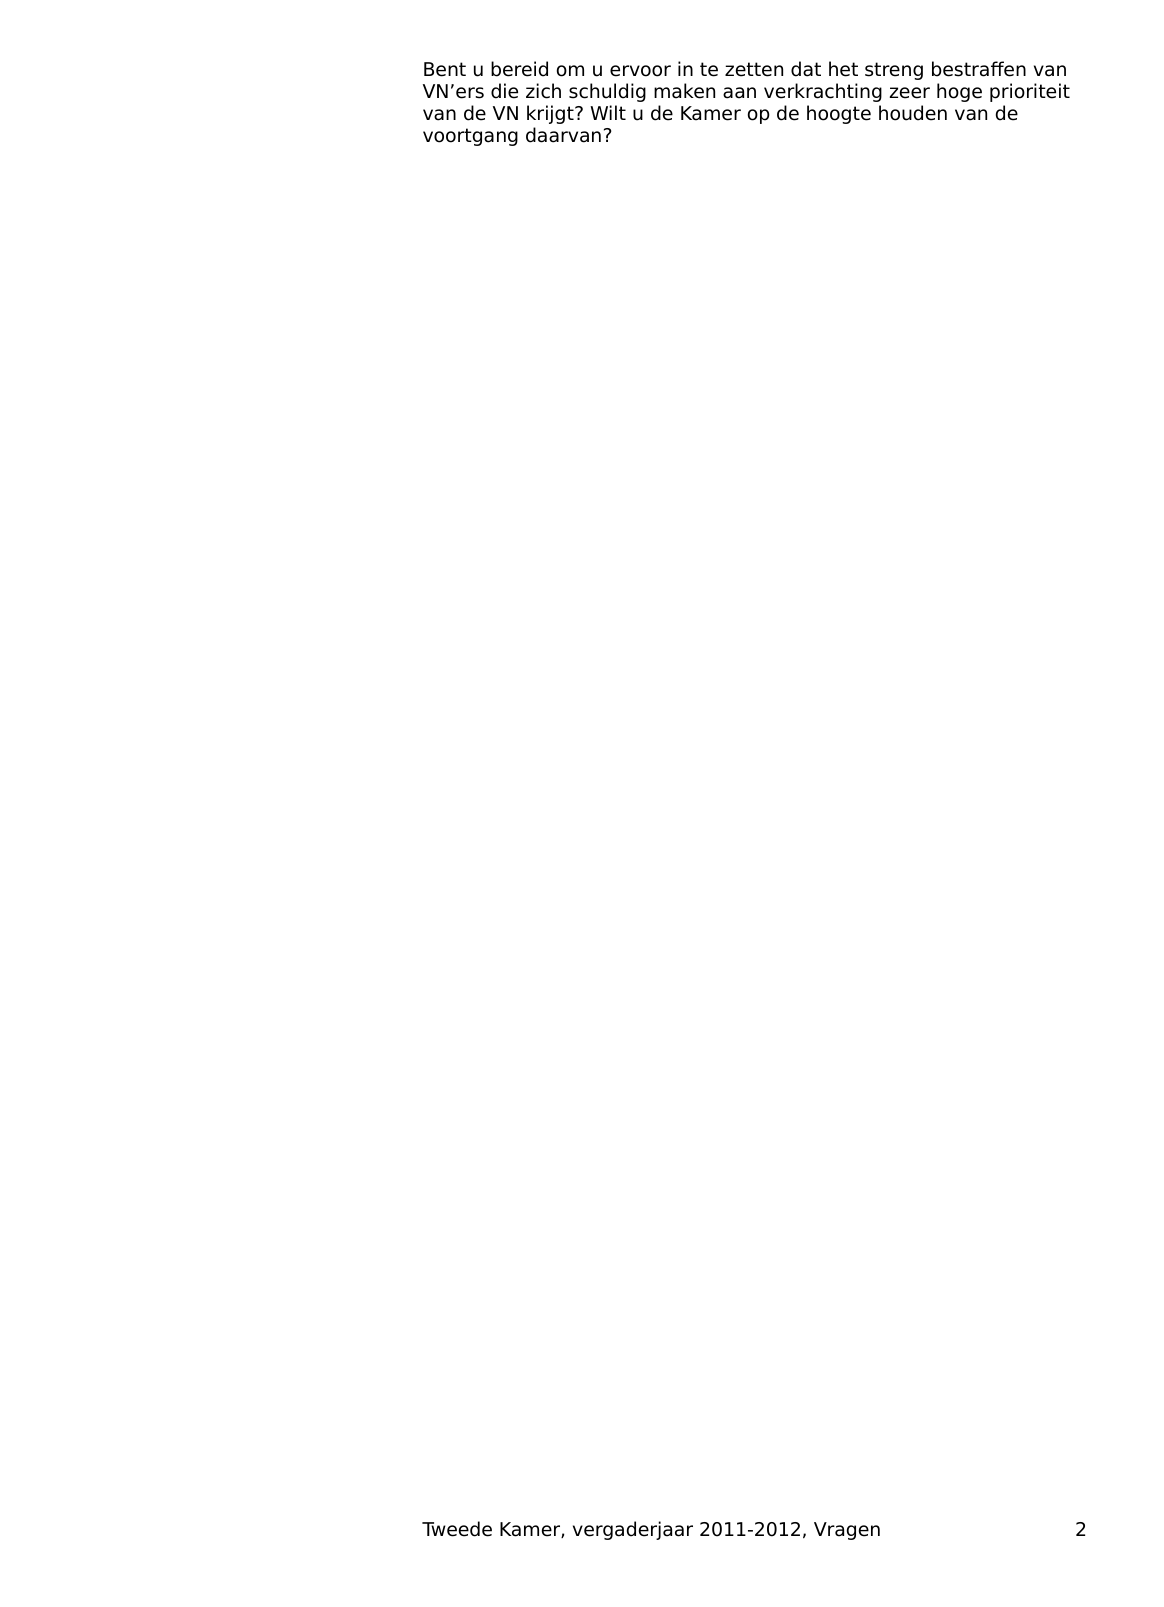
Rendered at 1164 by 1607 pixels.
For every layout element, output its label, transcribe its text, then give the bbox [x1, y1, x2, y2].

text Bent u bereid om u ervoor in te zetten dat het streng bestraffen van VN’ers die zich schuldig maken aan verkrachting zeer hoge prioriteit van de VN krijgt? Wilt u de Kamer op de hoogte houden van de voortgang daarvan? [422, 59, 1087, 147]
